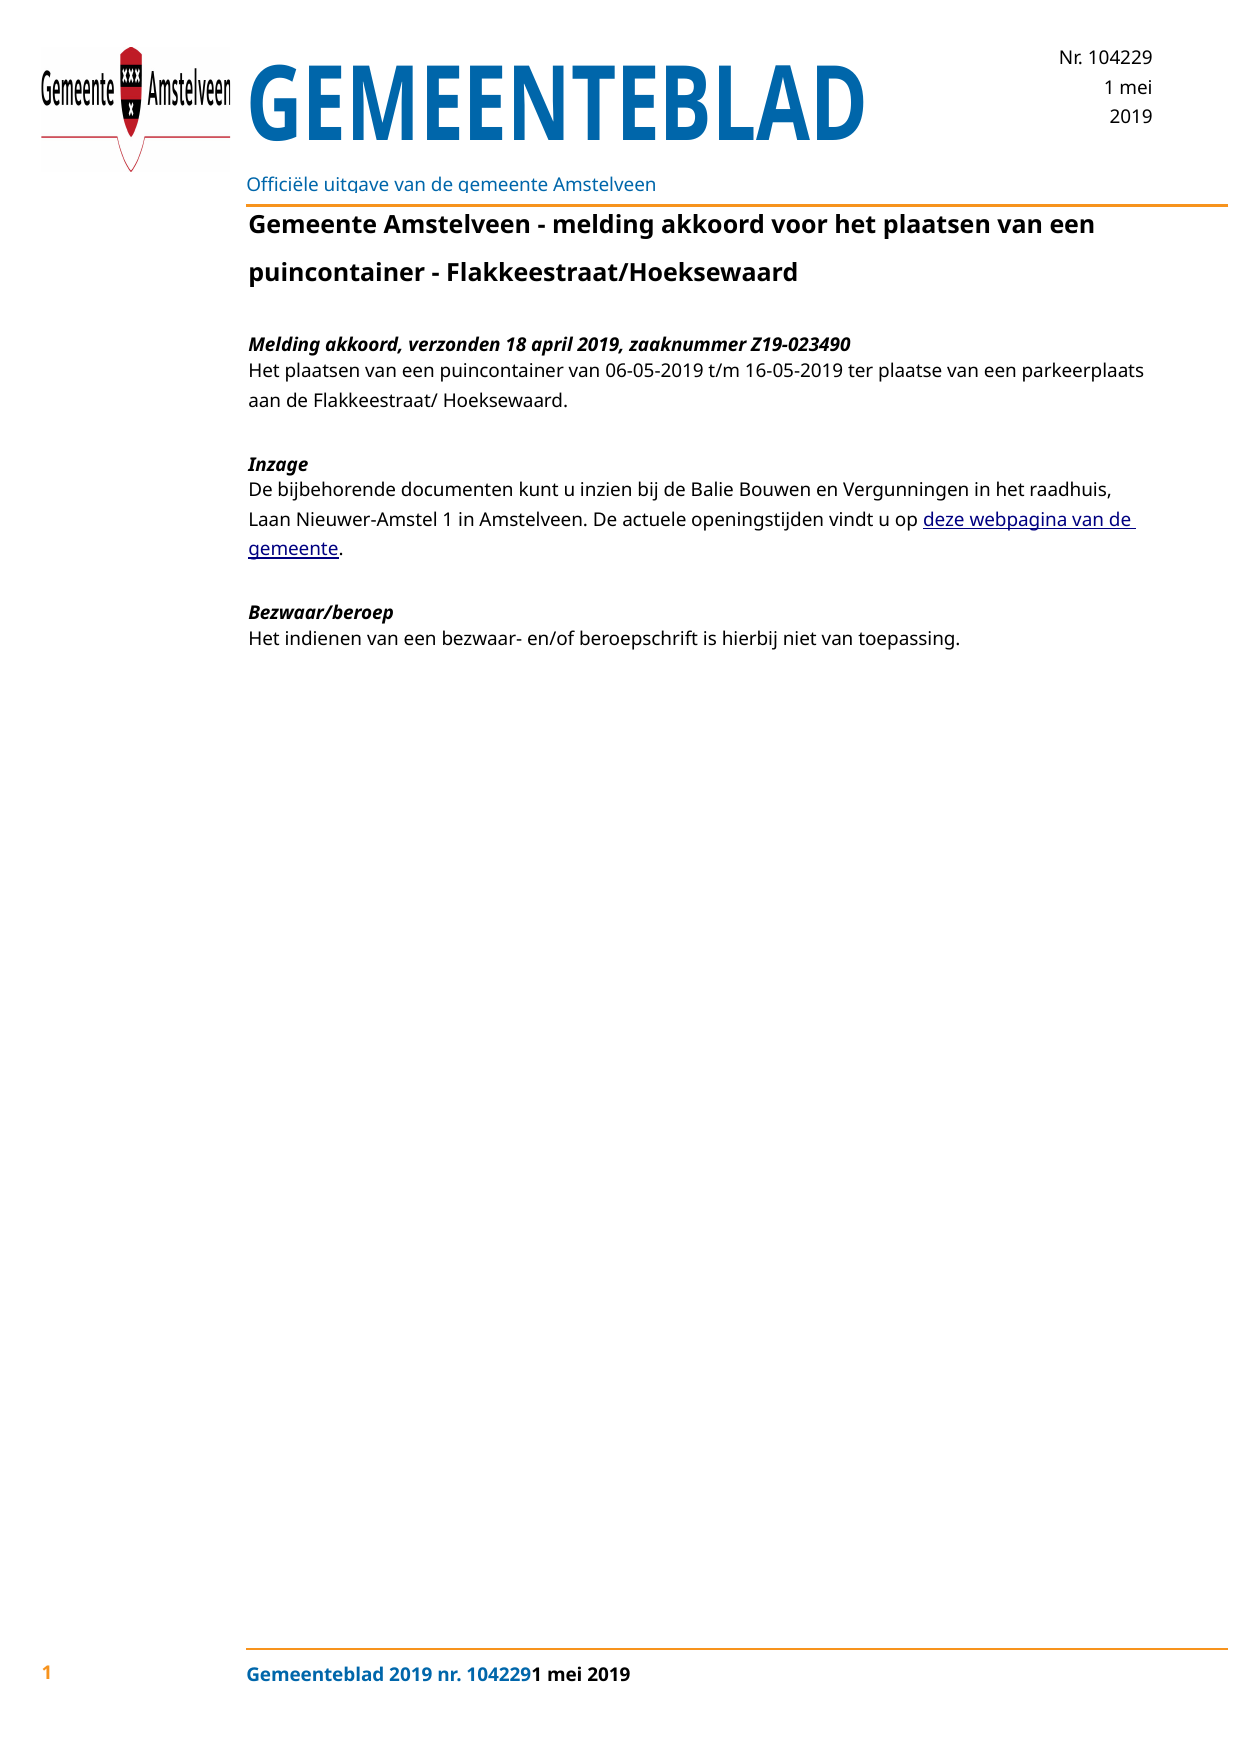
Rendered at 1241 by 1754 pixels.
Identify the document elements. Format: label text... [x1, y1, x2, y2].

text Gemeente Amstelveen - melding akkoord voor het plaatsen van een puincontainer - Flakkeestraat/Hoeksewaard [248, 207, 1152, 288]
text Bezwaar/beroep [248, 599, 1152, 625]
text Het plaatsen van een puincontainer van 06-05-2019 t/m 16-05-2019 ter plaatse van een parkeerplaats aan de Flakkeestraat/ Hoeksewaard. [248, 357, 1152, 412]
picture [41, 47, 231, 172]
text Melding akkoord, verzonden 18 april 2019, zaaknummer Z19-023490 [248, 331, 1152, 357]
text De bijbehorende documenten kunt u inzien bij de Balie Bouwen en Vergunningen in het raadhuis, Laan Nieuwer-Amstel 1 in Amstelveen. De actuele openingstijden vindt u op deze webpagina van de gemeente. [248, 476, 1152, 561]
text Inzage [248, 451, 1152, 476]
text Het indienen van een bezwaar- en/of beroepschrift is hierbij niet van toepassing. [248, 625, 1152, 651]
